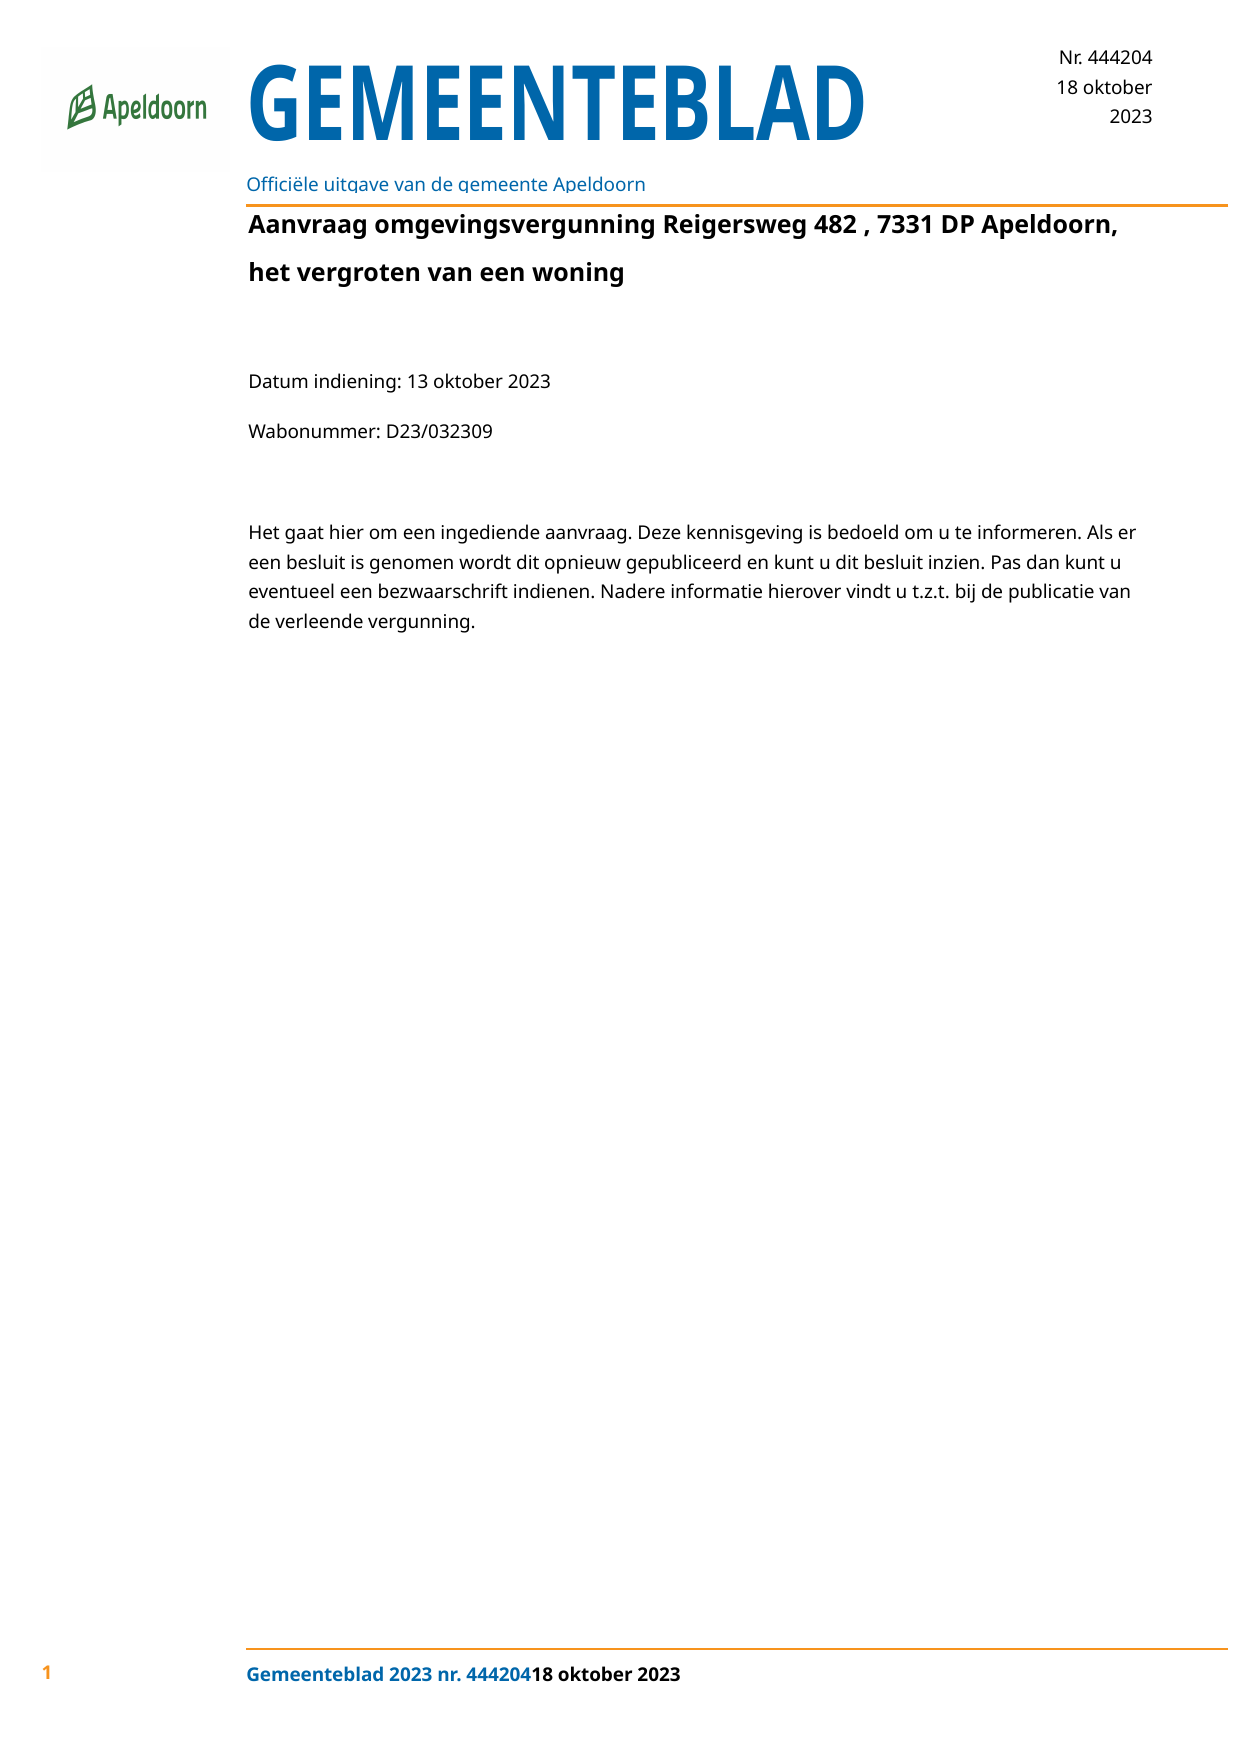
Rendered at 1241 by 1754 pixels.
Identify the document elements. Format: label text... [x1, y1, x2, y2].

text Aanvraag omgevingsvergunning Reigersweg 482 , 7331 DP Apeldoorn, het vergroten van een woning [248, 207, 1152, 288]
picture [41, 47, 231, 172]
text Datum indiening: 13 oktober 2023 [248, 368, 1152, 394]
text Het gaat hier om een ingediende aanvraag. Deze kennisgeving is bedoeld om u te informeren. Als er een besluit is genomen wordt dit opnieuw gepubliceerd en kunt u dit besluit inzien. Pas dan kunt u eventueel een bezwaarschrift indienen. Nadere informatie hierover vindt u t.z.t. bij de publicatie van de verleende vergunning. [248, 519, 1152, 634]
text Wabonummer: D23/032309 [248, 419, 1152, 444]
